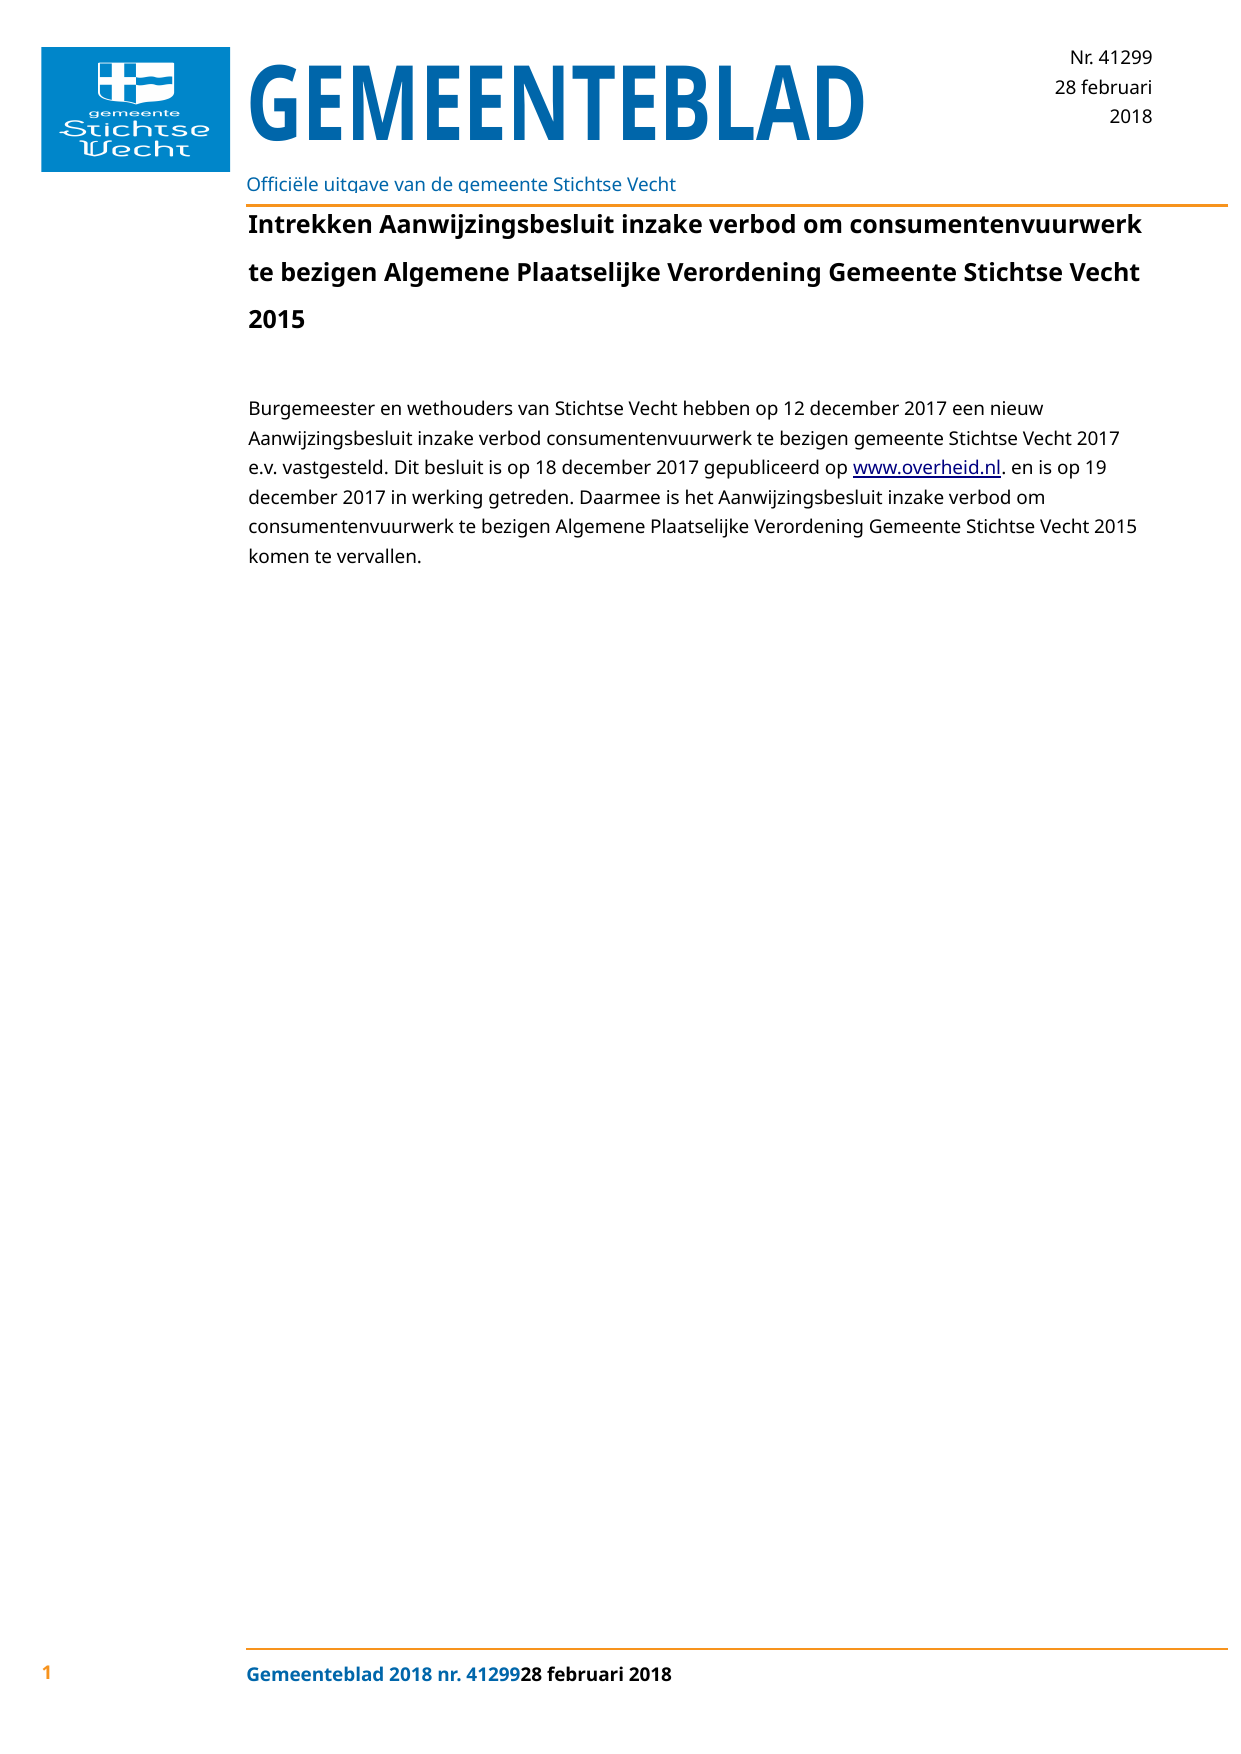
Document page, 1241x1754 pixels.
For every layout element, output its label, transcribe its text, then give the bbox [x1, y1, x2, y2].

text Burgemeester en wethouders van Stichtse Vecht hebben op 12 december 2017 een nieuw Aanwijzingsbesluit inzake verbod consumentenvuurwerk te bezigen gemeente Stichtse Vecht 2017 e.v. vastgesteld. Dit besluit is op 18 december 2017 gepubliceerd op www.overheid.nl. en is op 19 december 2017 in werking getreden. Daarmee is het Aanwijzingsbesluit inzake verbod om consumentenvuurwerk te bezigen Algemene Plaatselijke Verordening Gemeente Stichtse Vecht 2015 komen te vervallen. [248, 395, 1152, 569]
text Intrekken Aanwijzingsbesluit inzake verbod om consumentenvuurwerk te bezigen Algemene Plaatselijke Verordening Gemeente Stichtse Vecht 2015 [248, 207, 1152, 336]
picture [137, 63, 174, 103]
picture [99, 63, 135, 101]
